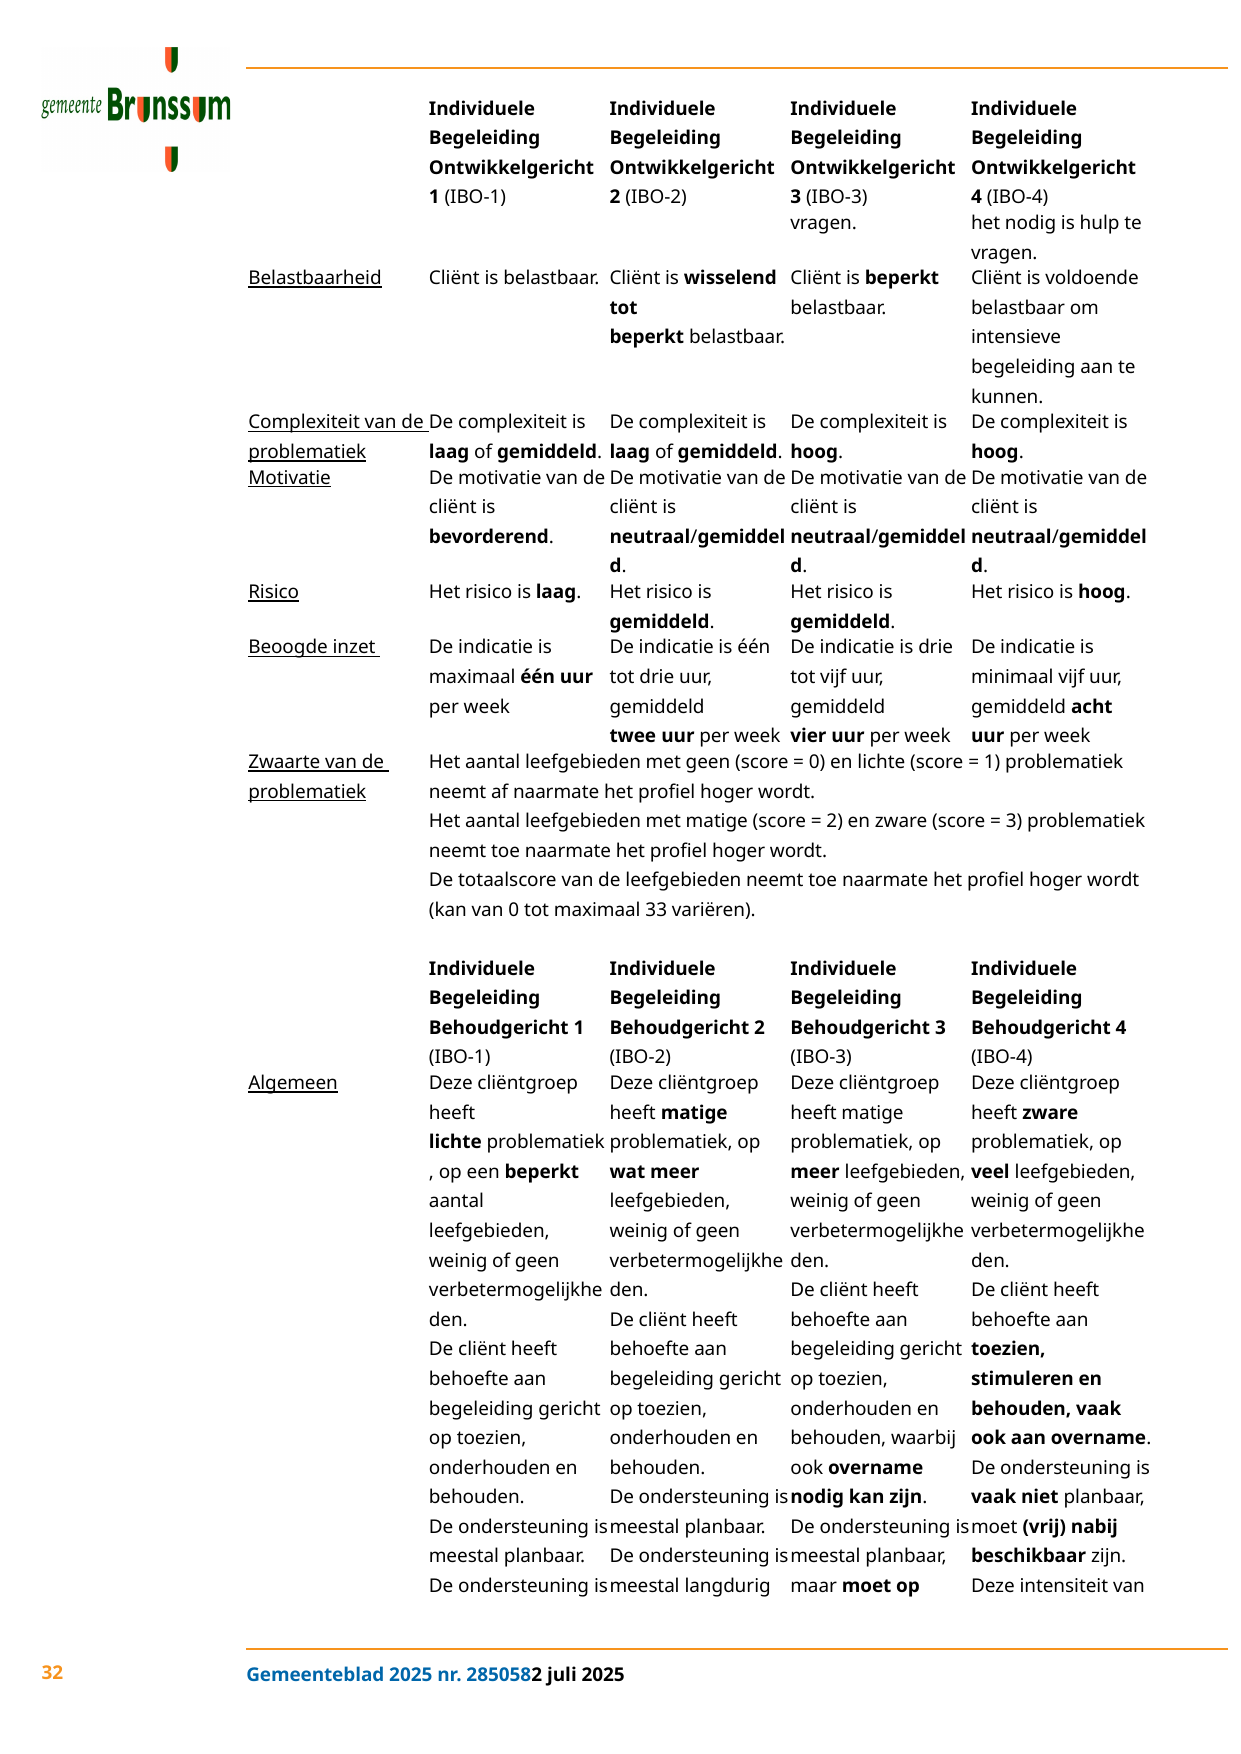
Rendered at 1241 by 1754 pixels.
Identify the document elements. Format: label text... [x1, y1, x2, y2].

table_cell De motivatie van de cliënt is neutraal/gemiddeld. [971, 464, 1152, 578]
table_cell Deze cliëntgroep heeft zware problematiek, op veel leefgebieden, weinig of geen verbetermogelijkheden. De cliënt heeft behoefte aan toezien, stimuleren en behouden, vaak ook aan overname. De ondersteuning is vaak niet planbaar, moet (vrij) nabij beschikbaar zijn. Deze intensiteit van [971, 1069, 1152, 1598]
table_cell Cliënt is voldoende belastbaar om intensieve begeleiding aan te kunnen. [971, 265, 1152, 409]
table_cell vragen. [790, 209, 971, 264]
table_cell Risico [248, 579, 429, 634]
table_cell Beoogde inzet [248, 634, 429, 748]
table_cell Cliënt is wisselend tot beperkt belastbaar. [609, 265, 790, 409]
table_header Individuele Begeleiding Ontwikkelgericht 1 (IBO-1) [429, 95, 609, 209]
table_cell De indicatie is maximaal één uur per week [429, 634, 609, 748]
table_cell Het risico is gemiddeld. [790, 579, 971, 634]
table_cell [429, 209, 609, 264]
table_header Individuele Begeleiding Behoudgericht 1 (IBO-1) [429, 955, 609, 1069]
table_cell De complexiteit is hoog. [971, 409, 1152, 464]
table_cell Het risico is hoog. [971, 579, 1152, 634]
table_cell Belastbaarheid [248, 265, 429, 409]
table_cell De complexiteit is laag of gemiddeld. [429, 409, 609, 464]
table_cell [248, 209, 429, 264]
table_cell De motivatie van de cliënt is neutraal/gemiddeld. [609, 464, 790, 578]
table_cell Cliënt is belastbaar. [429, 265, 609, 409]
table_cell Deze cliëntgroep heeft lichte problematiek, op een beperkt aantal leefgebieden, weinig of geen verbetermogelijkheden. De cliënt heeft behoefte aan begeleiding gericht op toezien, onderhouden en behouden. De ondersteuning is meestal planbaar. De ondersteuning is [429, 1069, 609, 1598]
table_cell Het risico is laag. [429, 579, 609, 634]
table_cell De indicatie is één tot drie uur, gemiddeld twee uur per week [609, 634, 790, 748]
table_header Individuele Begeleiding Ontwikkelgericht 2 (IBO-2) [609, 95, 790, 209]
table_header Individuele Begeleiding Ontwikkelgericht 3 (IBO-3) [790, 95, 971, 209]
table_cell Het aantal leefgebieden met geen (score = 0) en lichte (score = 1) problematiek neemt af naarmate het profiel hoger wordt. Het aantal leefgebieden met matige (score = 2) en zware (score = 3) problematiek neemt toe naarmate het profiel hoger wordt. De totaalscore van de leefgebieden neemt toe naarmate het profiel hoger wordt (kan van 0 tot maximaal 33 variëren). [429, 748, 1152, 922]
table_cell [609, 209, 790, 264]
table_cell Het risico is gemiddeld. [609, 579, 790, 634]
table_cell De indicatie is drie tot vijf uur, gemiddeld vier uur per week [790, 634, 971, 748]
table_cell De indicatie is minimaal vijf uur, gemiddeld acht uur per week [971, 634, 1152, 748]
table_cell De motivatie van de cliënt is bevorderend. [429, 464, 609, 578]
table_cell Motivatie [248, 464, 429, 578]
table_header Individuele Begeleiding Behoudgericht 2 (IBO-2) [609, 955, 790, 1069]
table_cell De complexiteit is hoog. [790, 409, 971, 464]
table_cell Deze cliëntgroep heeft matige problematiek, op wat meer leefgebieden, weinig of geen verbetermogelijkheden. De cliënt heeft behoefte aan begeleiding gericht op toezien, onderhouden en behouden. De ondersteuning is meestal planbaar. De ondersteuning is meestal langdurig [609, 1069, 790, 1598]
table_cell De motivatie van de cliënt is neutraal/gemiddeld. [790, 464, 971, 578]
picture [41, 47, 231, 172]
table_header Individuele Begeleiding Behoudgericht 4 (IBO-4) [971, 955, 1152, 1069]
table_cell De complexiteit is laag of gemiddeld. [609, 409, 790, 464]
table_cell Algemeen [248, 1069, 429, 1598]
table_cell Zwaarte van de problematiek [248, 748, 429, 922]
table_cell het nodig is hulp te vragen. [971, 209, 1152, 264]
table_cell Deze cliëntgroep heeft matige problematiek, op meer leefgebieden, weinig of geen verbetermogelijkheden. De cliënt heeft behoefte aan begeleiding gericht op toezien, onderhouden en behouden, waarbij ook overname nodig kan zijn. De ondersteuning is meestal planbaar, maar moet op [790, 1069, 971, 1598]
table_header [248, 955, 429, 1069]
table_header Individuele Begeleiding Behoudgericht 3 (IBO-3) [790, 955, 971, 1069]
table_header [248, 95, 429, 209]
table_cell problematiek [248, 432, 429, 464]
table_cell Cliënt is beperkt belastbaar. [790, 265, 971, 409]
table_cell Complexiteit van de [248, 409, 429, 431]
table_header Individuele Begeleiding Ontwikkelgericht 4 (IBO-4) [971, 95, 1152, 209]
